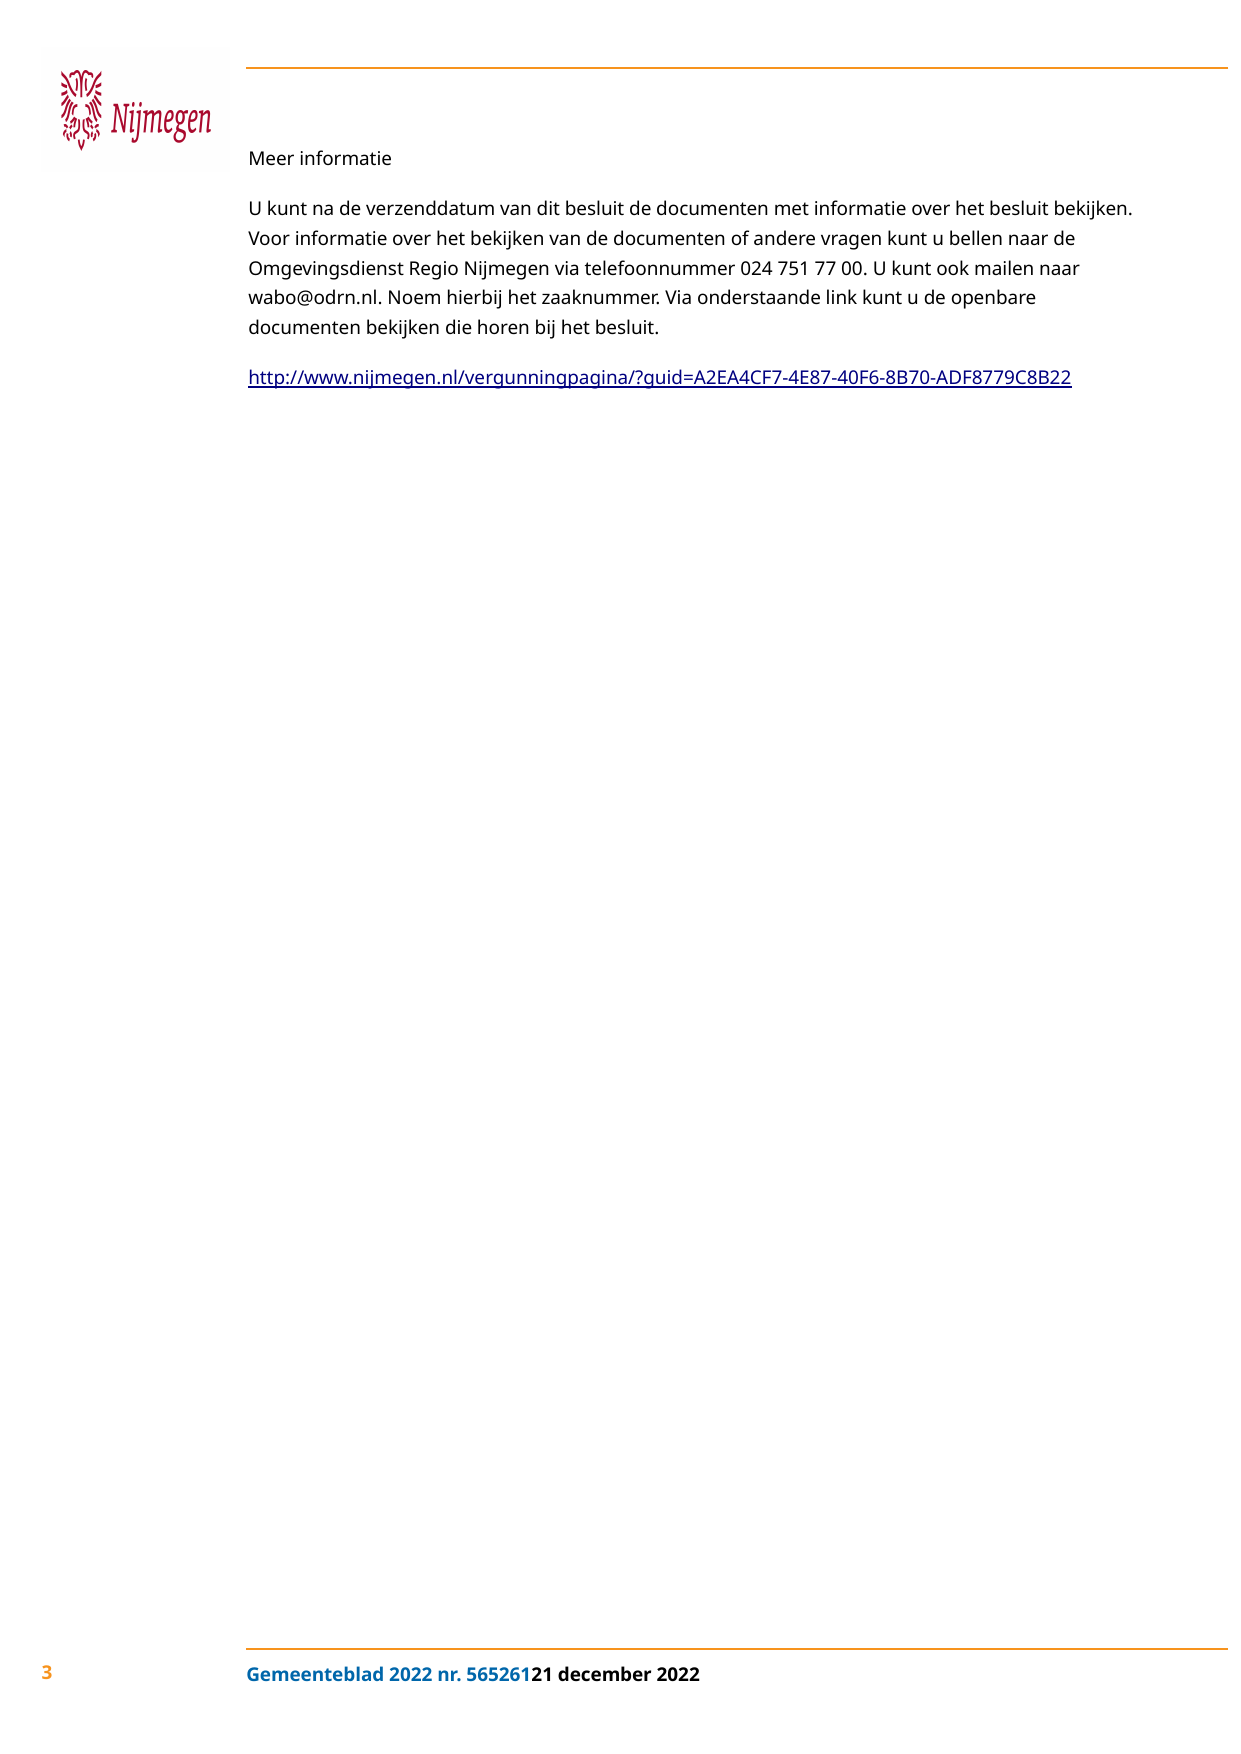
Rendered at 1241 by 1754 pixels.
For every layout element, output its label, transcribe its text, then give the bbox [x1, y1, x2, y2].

text U kunt na de verzenddatum van dit besluit de documenten met informatie over het besluit bekijken. Voor informatie over het bekijken van de documenten of andere vragen kunt u bellen naar de Omgevingsdienst Regio Nijmegen via telefoonnummer 024 751 77 00. U kunt ook mailen naar wabo@odrn.nl. Noem hierbij het zaaknummer. Via onderstaande link kunt u de openbare documenten bekijken die horen bij het besluit. [248, 196, 1152, 340]
text http://www.nijmegen.nl/vergunningpagina/?guid=A2EA4CF7-4E87-40F6-8B70-ADF8779C8B22 [248, 364, 1152, 390]
text Meer informatie [248, 145, 1152, 171]
picture [41, 47, 231, 172]
